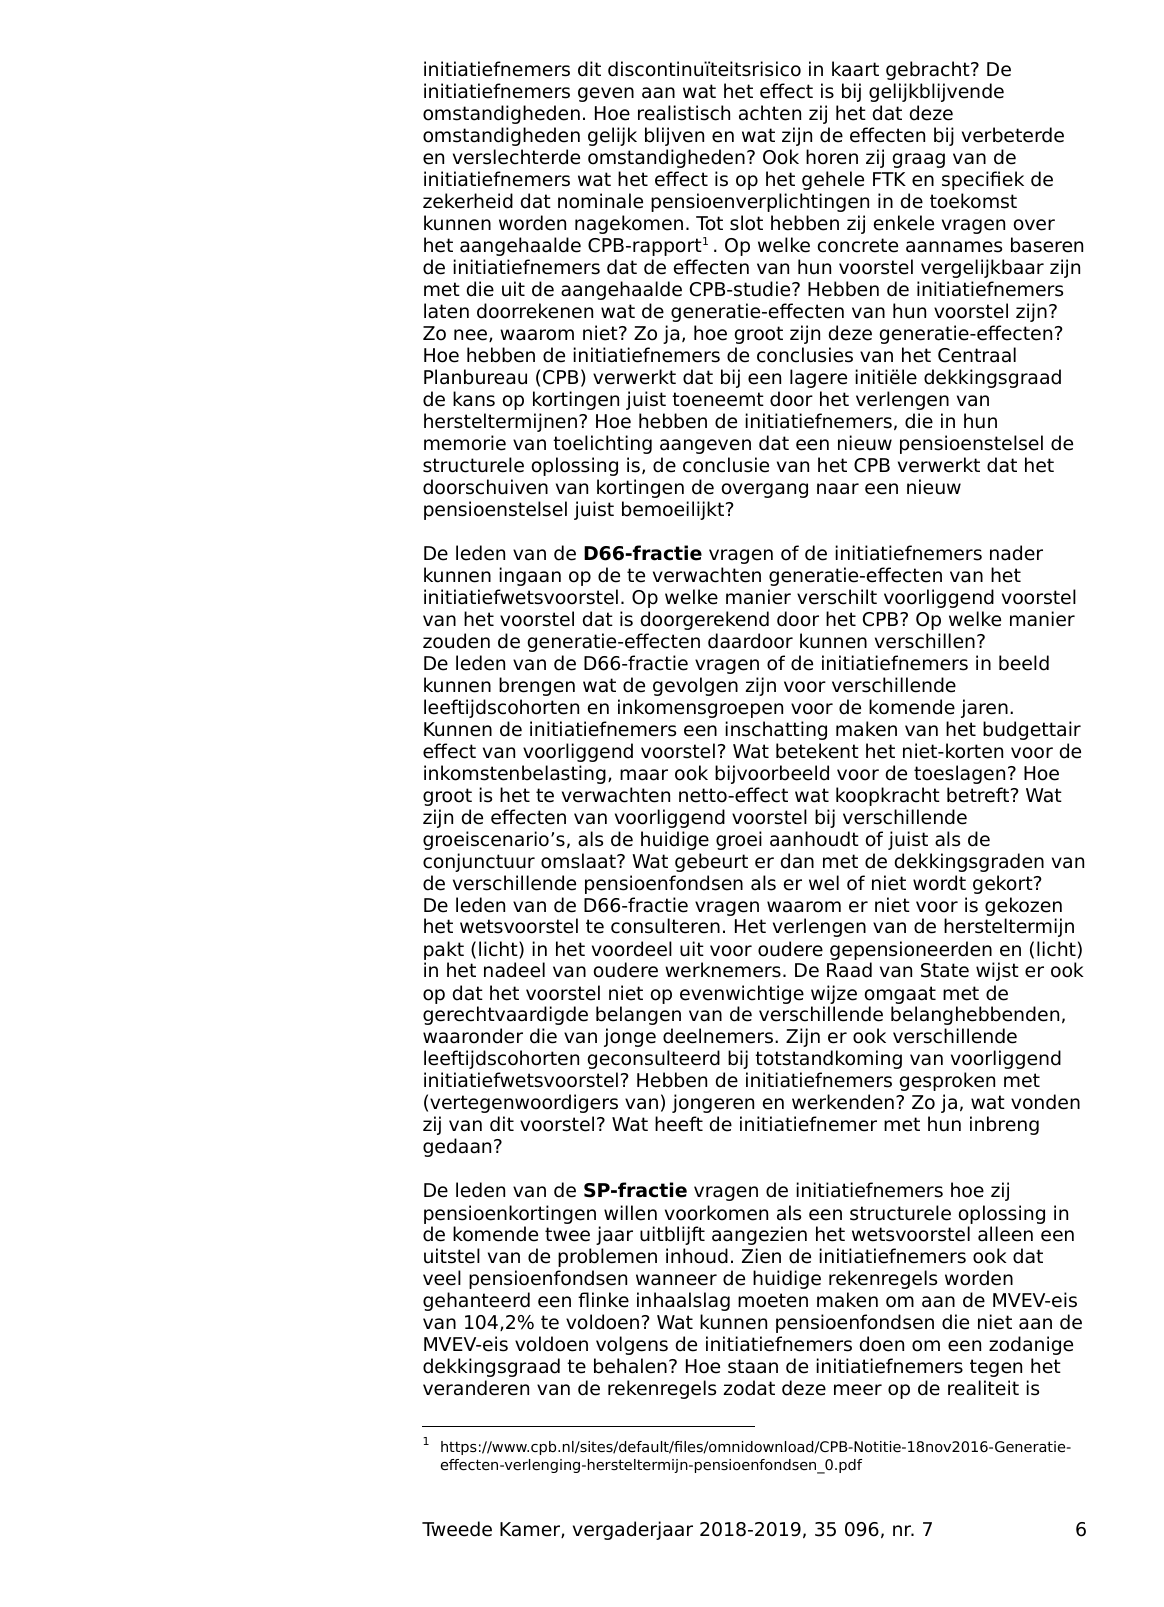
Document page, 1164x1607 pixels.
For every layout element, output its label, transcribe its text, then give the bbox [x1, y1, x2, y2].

text https://www.cpb.nl/sites/default/files/omnidownload/CPB-Notitie-18nov2016-Generatie-effecten-verlenging-hersteltermijn-pensioenfondsen_0.pdf [422, 1435, 1087, 1474]
text De leden van de D66-fractie vragen of de initiatiefnemers nader kunnen ingaan op de te verwachten generatie-effecten van het initiatiefwetsvoorstel. Op welke manier verschilt voorliggend voorstel van het voorstel dat is doorgerekend door het CPB? Op welke manier zouden de generatie-effecten daardoor kunnen verschillen? [422, 543, 1087, 653]
text De leden van de D66-fractie vragen waarom er niet voor is gekozen het wetsvoorstel te consulteren. Het verlengen van de hersteltermijn pakt (licht) in het voordeel uit voor oudere gepensioneerden en (licht) in het nadeel van oudere werknemers. De Raad van State wijst er ook op dat het voorstel niet op evenwichtige wijze omgaat met de gerechtvaardigde belangen van de verschillende belanghebbenden, waaronder die van jonge deelnemers. Zijn er ook verschillende leeftijdscohorten geconsulteerd bij totstandkoming van voorliggend initiatiefwetsvoorstel? Hebben de initiatiefnemers gesproken met (vertegenwoordigers van) jongeren en werkenden? Zo ja, wat vonden zij van dit voorstel? Wat heeft de initiatiefnemer met hun inbreng gedaan? [422, 894, 1087, 1158]
text De leden van de D66-fractie vragen of de initiatiefnemers in beeld kunnen brengen wat de gevolgen zijn voor verschillende leeftijdscohorten en inkomensgroepen voor de komende jaren. Kunnen de initiatiefnemers een inschatting maken van het budgettair effect van voorliggend voorstel? Wat betekent het niet-korten voor de inkomstenbelasting, maar ook bijvoorbeeld voor de toeslagen? Hoe groot is het te verwachten netto-effect wat koopkracht betreft? Wat zijn de effecten van voorliggend voorstel bij verschillende groeiscenario’s, als de huidige groei aanhoudt of juist als de conjunctuur omslaat? Wat gebeurt er dan met de dekkingsgraden van de verschillende pensioenfondsen als er wel of niet wordt gekort? [422, 653, 1087, 894]
text De leden van de SP-fractie vragen de initiatiefnemers hoe zij pensioenkortingen willen voorkomen als een structurele oplossing in de komende twee jaar uitblijft aangezien het wetsvoorstel alleen een uitstel van de problemen inhoud. Zien de initiatiefnemers ook dat veel pensioenfondsen wanneer de huidige rekenregels worden gehanteerd een flinke inhaalslag moeten maken om aan de MVEV-eis van 104,2% te voldoen? Wat kunnen pensioenfondsen die niet aan de MVEV-eis voldoen volgens de initiatiefnemers doen om een zodanige dekkingsgraad te behalen? Hoe staan de initiatiefnemers tegen het veranderen van de rekenregels zodat deze meer op de realiteit is [422, 1180, 1087, 1400]
text initiatiefnemers dit discontinuïteitsrisico in kaart gebracht? De initiatiefnemers geven aan wat het effect is bij gelijkblijvende omstandigheden. Hoe realistisch achten zij het dat deze omstandigheden gelijk blijven en wat zijn de effecten bij verbeterde en verslechterde omstandigheden? Ook horen zij graag van de initiatiefnemers wat het effect is op het gehele FTK en specifiek de zekerheid dat nominale pensioenverplichtingen in de toekomst kunnen worden nagekomen. Tot slot hebben zij enkele vragen over het aangehaalde CPB-rapport. Op welke concrete aannames baseren de initiatiefnemers dat de effecten van hun voorstel vergelijkbaar zijn met die uit de aangehaalde CPB-studie? Hebben de initiatiefnemers laten doorrekenen wat de generatie-effecten van hun voorstel zijn? Zo nee, waarom niet? Zo ja, hoe groot zijn deze generatie-effecten? Hoe hebben de initiatiefnemers de conclusies van het Centraal Planbureau (CPB) verwerkt dat bij een lagere initiële dekkingsgraad de kans op kortingen juist toeneemt door het verlengen van hersteltermijnen? Hoe hebben de initiatiefnemers, die in hun memorie van toelichting aangeven dat een nieuw pensioenstelsel de structurele oplossing is, de conclusie van het CPB verwerkt dat het doorschuiven van kortingen de overgang naar een nieuw pensioenstelsel juist bemoeilijkt? [422, 59, 1087, 521]
